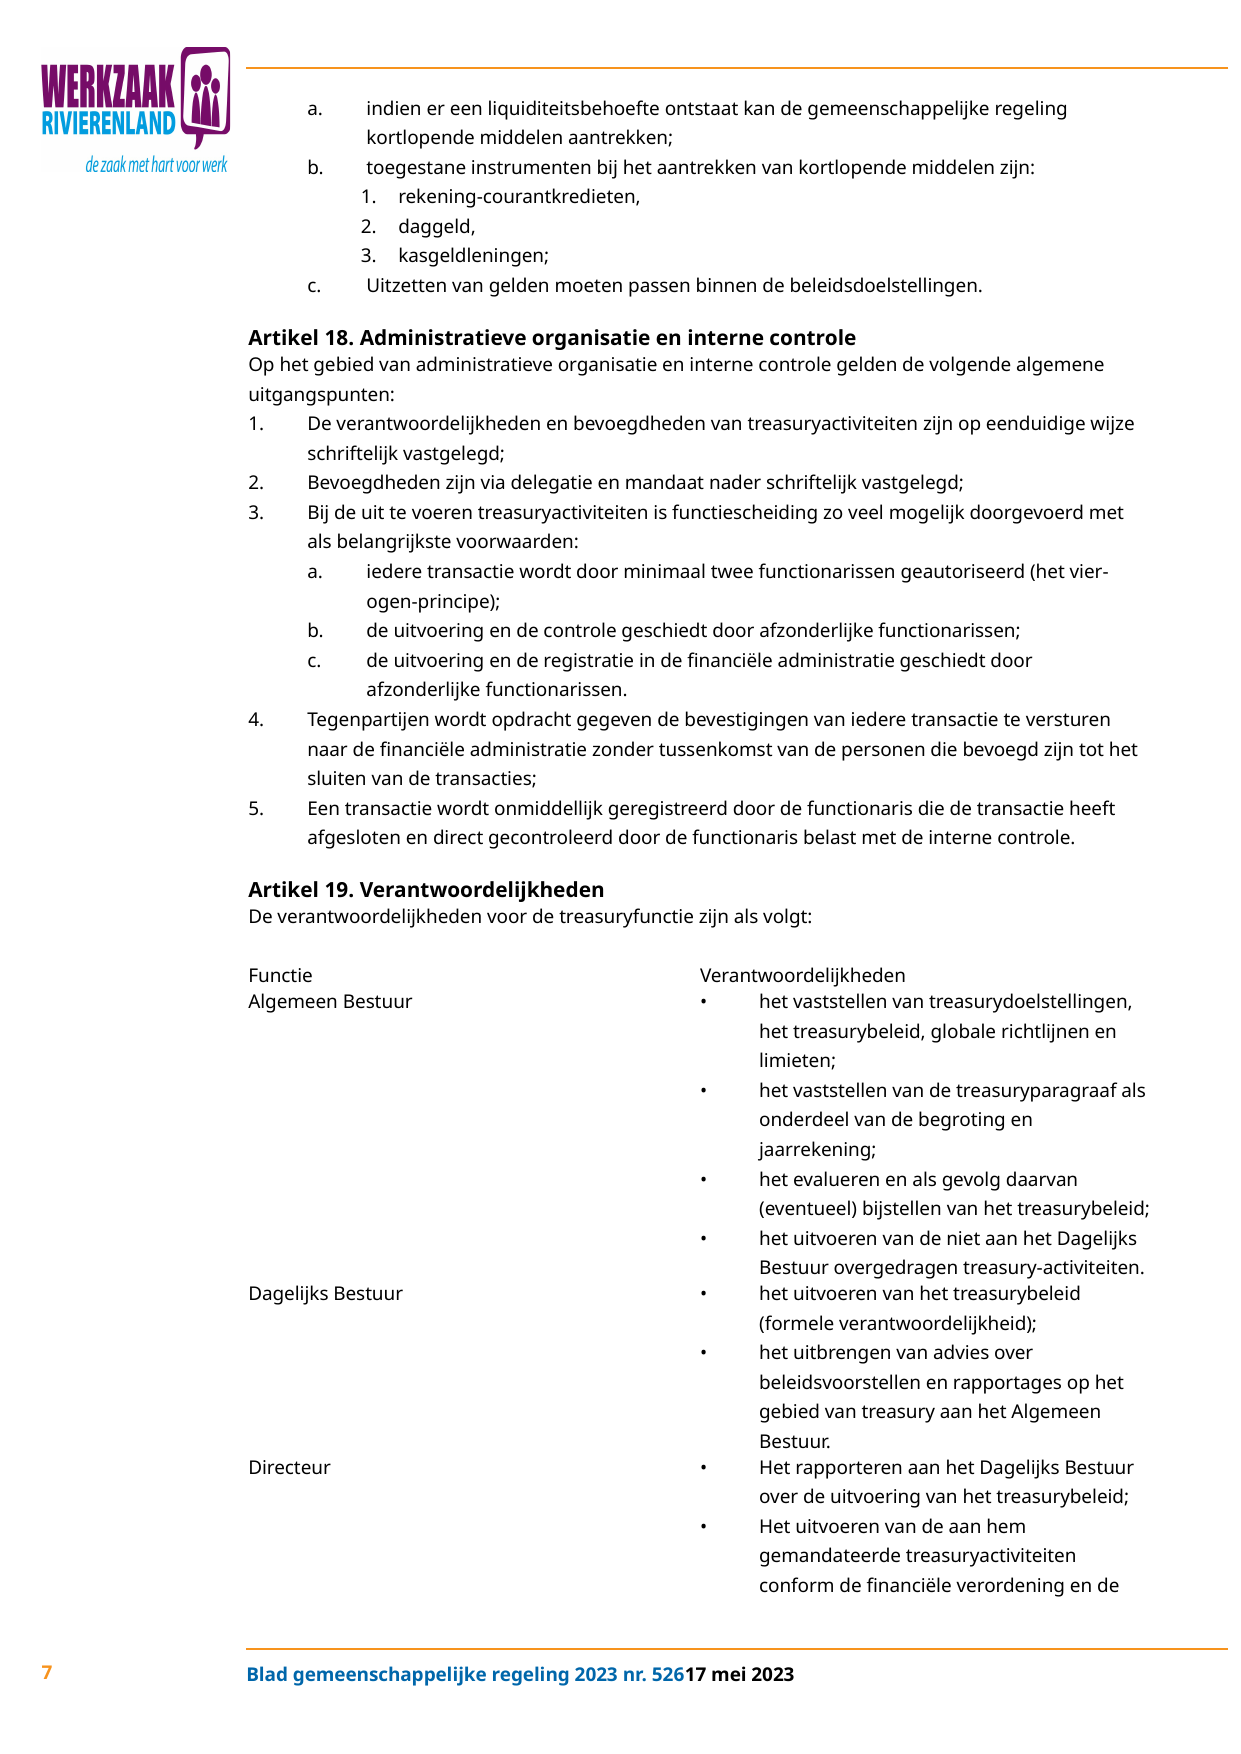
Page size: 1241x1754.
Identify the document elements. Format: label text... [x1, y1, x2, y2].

table_cell het vaststellen van treasurydoelstellingen, het treasurybeleid, globale richtlijnen en limieten; het vaststellen van de treasuryparagraaf als onderdeel van de begroting en jaarrekening; het evalueren en als gevolg daarvan (eventueel) bijstellen van het treasurybeleid; het uitvoeren van de niet aan het Dagelijks Bestuur overgedragen treasury-activiteiten. [700, 988, 1152, 1280]
list Een transactie wordt onmiddellijk geregistreerd door de functionaris die de transactie heeft afgesloten en direct gecontroleerd door de functionaris belast met de interne controle. [248, 795, 1152, 850]
text De verantwoordelijkheden voor de treasuryfunctie zijn als volgt: [248, 903, 1152, 929]
list De verantwoordelijkheden en bevoegdheden van treasuryactiviteiten zijn op eenduidige wijze schriftelijk vastgelegd; [248, 410, 1152, 466]
table_cell Directeur [248, 1454, 700, 1598]
picture [41, 47, 231, 172]
list Bij de uit te voeren treasuryactiviteiten is functiescheiding zo veel mogelijk doorgevoerd met als belangrijkste voorwaarden: [248, 499, 1152, 554]
text Artikel 19. Verantwoordelijkheden [248, 875, 1152, 903]
table_header Functie [248, 963, 700, 988]
list daggeld, [361, 213, 1152, 239]
list toegestane instrumenten bij het aantrekken van kortlopende middelen zijn: [307, 154, 1152, 180]
list Tegenpartijen wordt opdracht gegeven de bevestigingen van iedere transactie te versturen naar de financiële administratie zonder tussenkomst van de personen die bevoegd zijn tot het sluiten van de transacties; [248, 706, 1152, 791]
table_cell Dagelijks Bestuur [248, 1280, 700, 1454]
list Bevoegdheden zijn via delegatie en mandaat nader schriftelijk vastgelegd; [248, 469, 1152, 495]
list kasgeldleningen; [361, 243, 1152, 268]
list iedere transactie wordt door minimaal twee functionarissen geautoriseerd (het vier-ogen-principe); [307, 558, 1152, 613]
list rekening-courantkredieten, [361, 183, 1152, 209]
list indien er een liquiditeitsbehoefte ontstaat kan de gemeenschappelijke regeling kortlopende middelen aantrekken; [307, 95, 1152, 150]
list Uitzetten van gelden moeten passen binnen de beleidsdoelstellingen. [307, 272, 1152, 298]
table_cell Het rapporteren aan het Dagelijks Bestuur over de uitvoering van het treasurybeleid; Het uitvoeren van de aan hem gemandateerde treasuryactiviteiten conform de financiële verordening en de [700, 1454, 1152, 1598]
list de uitvoering en de controle geschiedt door afzonderlijke functionarissen; [307, 617, 1152, 643]
list de uitvoering en de registratie in de financiële administratie geschiedt door afzonderlijke functionarissen. [307, 647, 1152, 702]
text Op het gebied van administratieve organisatie en interne controle gelden de volgende algemene uitgangspunten: [248, 351, 1152, 406]
text Artikel 18. Administratieve organisatie en interne controle [248, 323, 1152, 351]
table_cell het uitvoeren van het treasurybeleid (formele verantwoordelijkheid); het uitbrengen van advies over beleidsvoorstellen en rapportages op het gebied van treasury aan het Algemeen Bestuur. [700, 1280, 1152, 1454]
table_cell Algemeen Bestuur [248, 988, 700, 1280]
table_header Verantwoordelijkheden [700, 963, 1152, 988]
